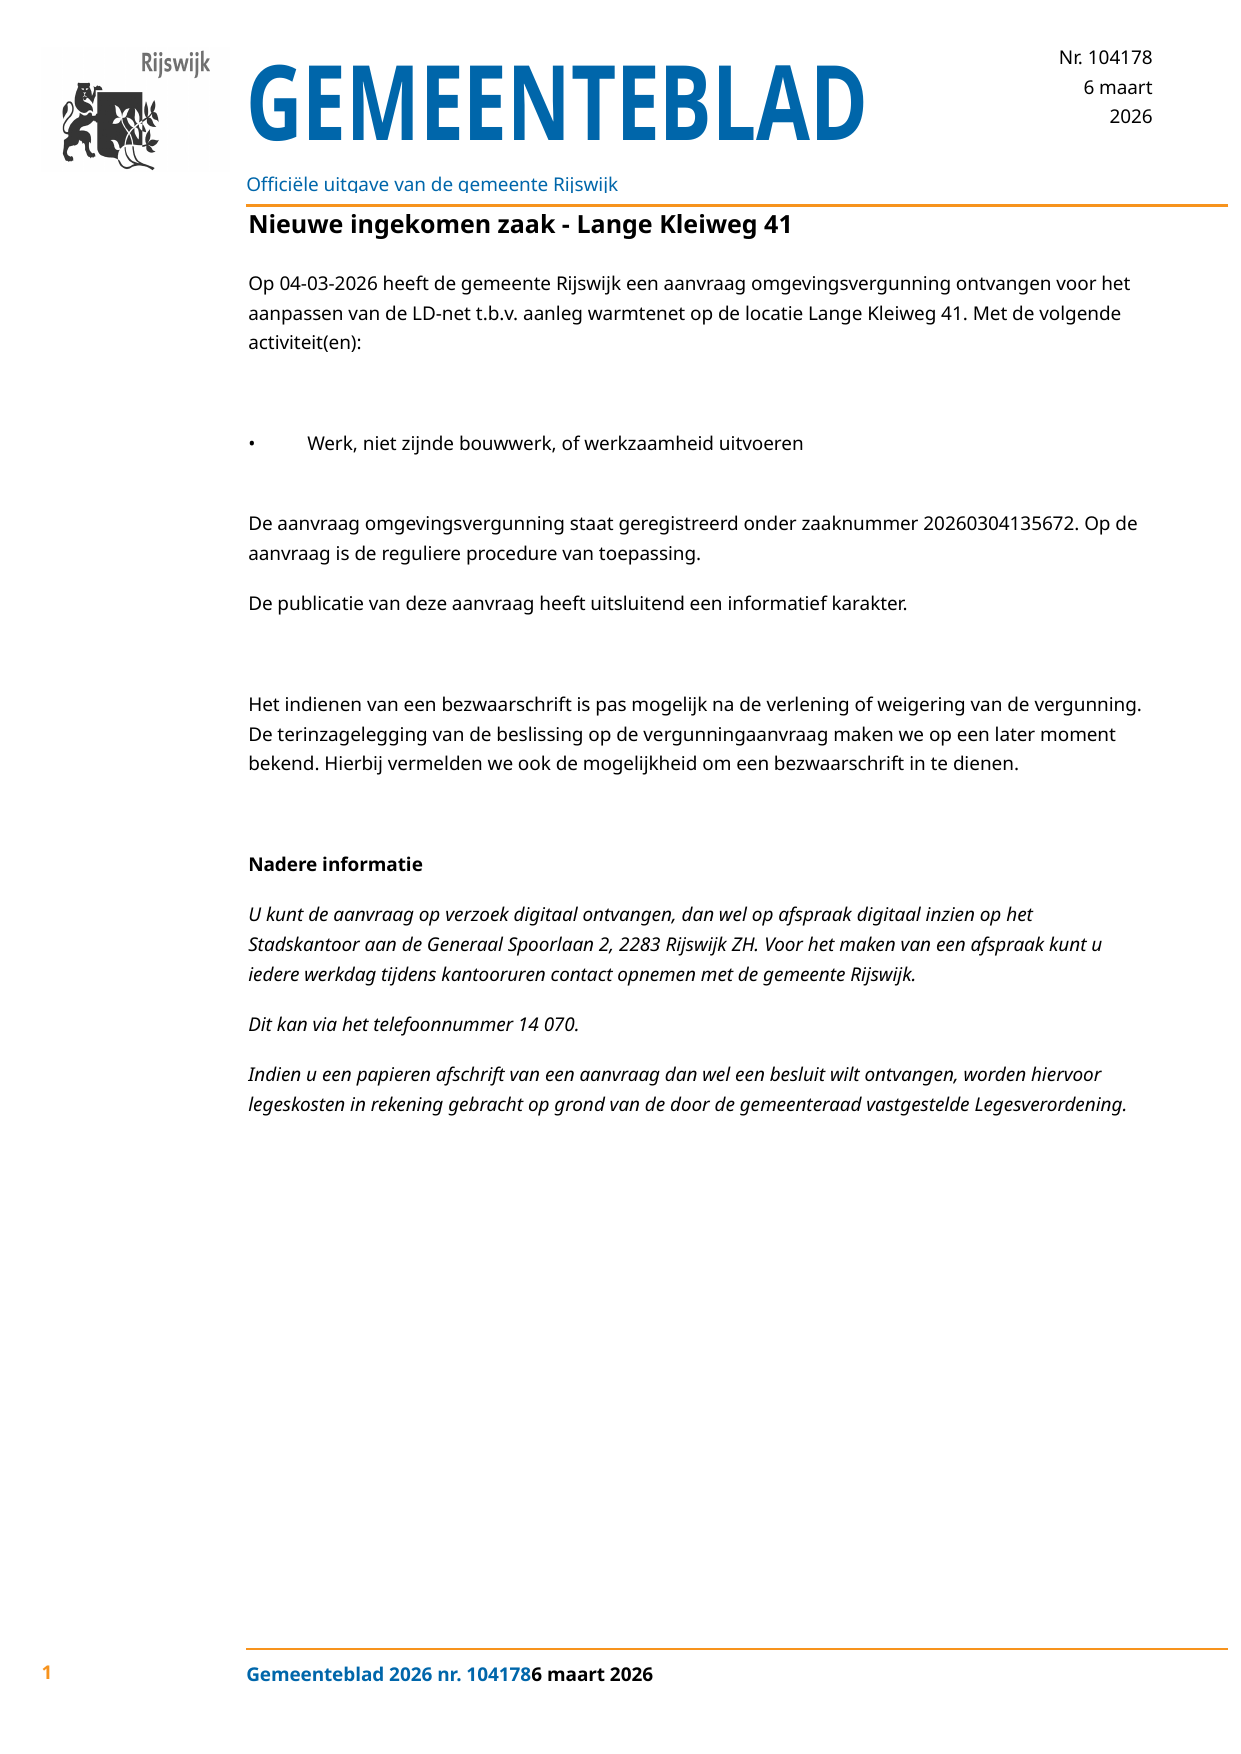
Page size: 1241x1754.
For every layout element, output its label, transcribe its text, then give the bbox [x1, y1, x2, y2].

text Nadere informatie [248, 851, 1152, 877]
text De publicatie van deze aanvraag heeft uitsluitend een informatief karakter. [248, 590, 1152, 616]
picture [41, 47, 231, 172]
text Indien u een papieren afschrift van een aanvraag dan wel een besluit wilt ontvangen, worden hiervoor legeskosten in rekening gebracht op grond van de door de gemeenteraad vastgestelde Legesverordening. [248, 1062, 1152, 1117]
text De aanvraag omgevingsvergunning staat geregistreerd onder zaaknummer 20260304135672. Op de aanvraag is de reguliere procedure van toepassing. [248, 510, 1152, 566]
text U kunt de aanvraag op verzoek digitaal ontvangen, dan wel op afspraak digitaal inzien op het Stadskantoor aan de Generaal Spoorlaan 2, 2283 Rijswijk ZH. Voor het maken van een afspraak kunt u iedere werkdag tijdens kantooruren contact opnemen met de gemeente Rijswijk. [248, 902, 1152, 986]
text Op 04-03-2026 heeft de gemeente Rijswijk een aanvraag omgevingsvergunning ontvangen voor het aanpassen van de LD-net t.b.v. aanleg warmtenet op de locatie Lange Kleiweg 41. Met de volgende activiteit(en): [248, 270, 1152, 355]
text Nieuwe ingekomen zaak - Lange Kleiweg 41 [248, 207, 1152, 241]
list Werk, niet zijnde bouwwerk, of werkzaamheid uitvoeren [248, 430, 1152, 456]
text Dit kan via het telefoonnummer 14 070. [248, 1011, 1152, 1037]
text Het indienen van een bezwaarschrift is pas mogelijk na de verlening of weigering van de vergunning. De terinzagelegging van de beslissing op de vergunningaanvraag maken we op een later moment bekend. Hierbij vermelden we ook de mogelijkheid om een bezwaarschrift in te dienen. [248, 691, 1152, 776]
